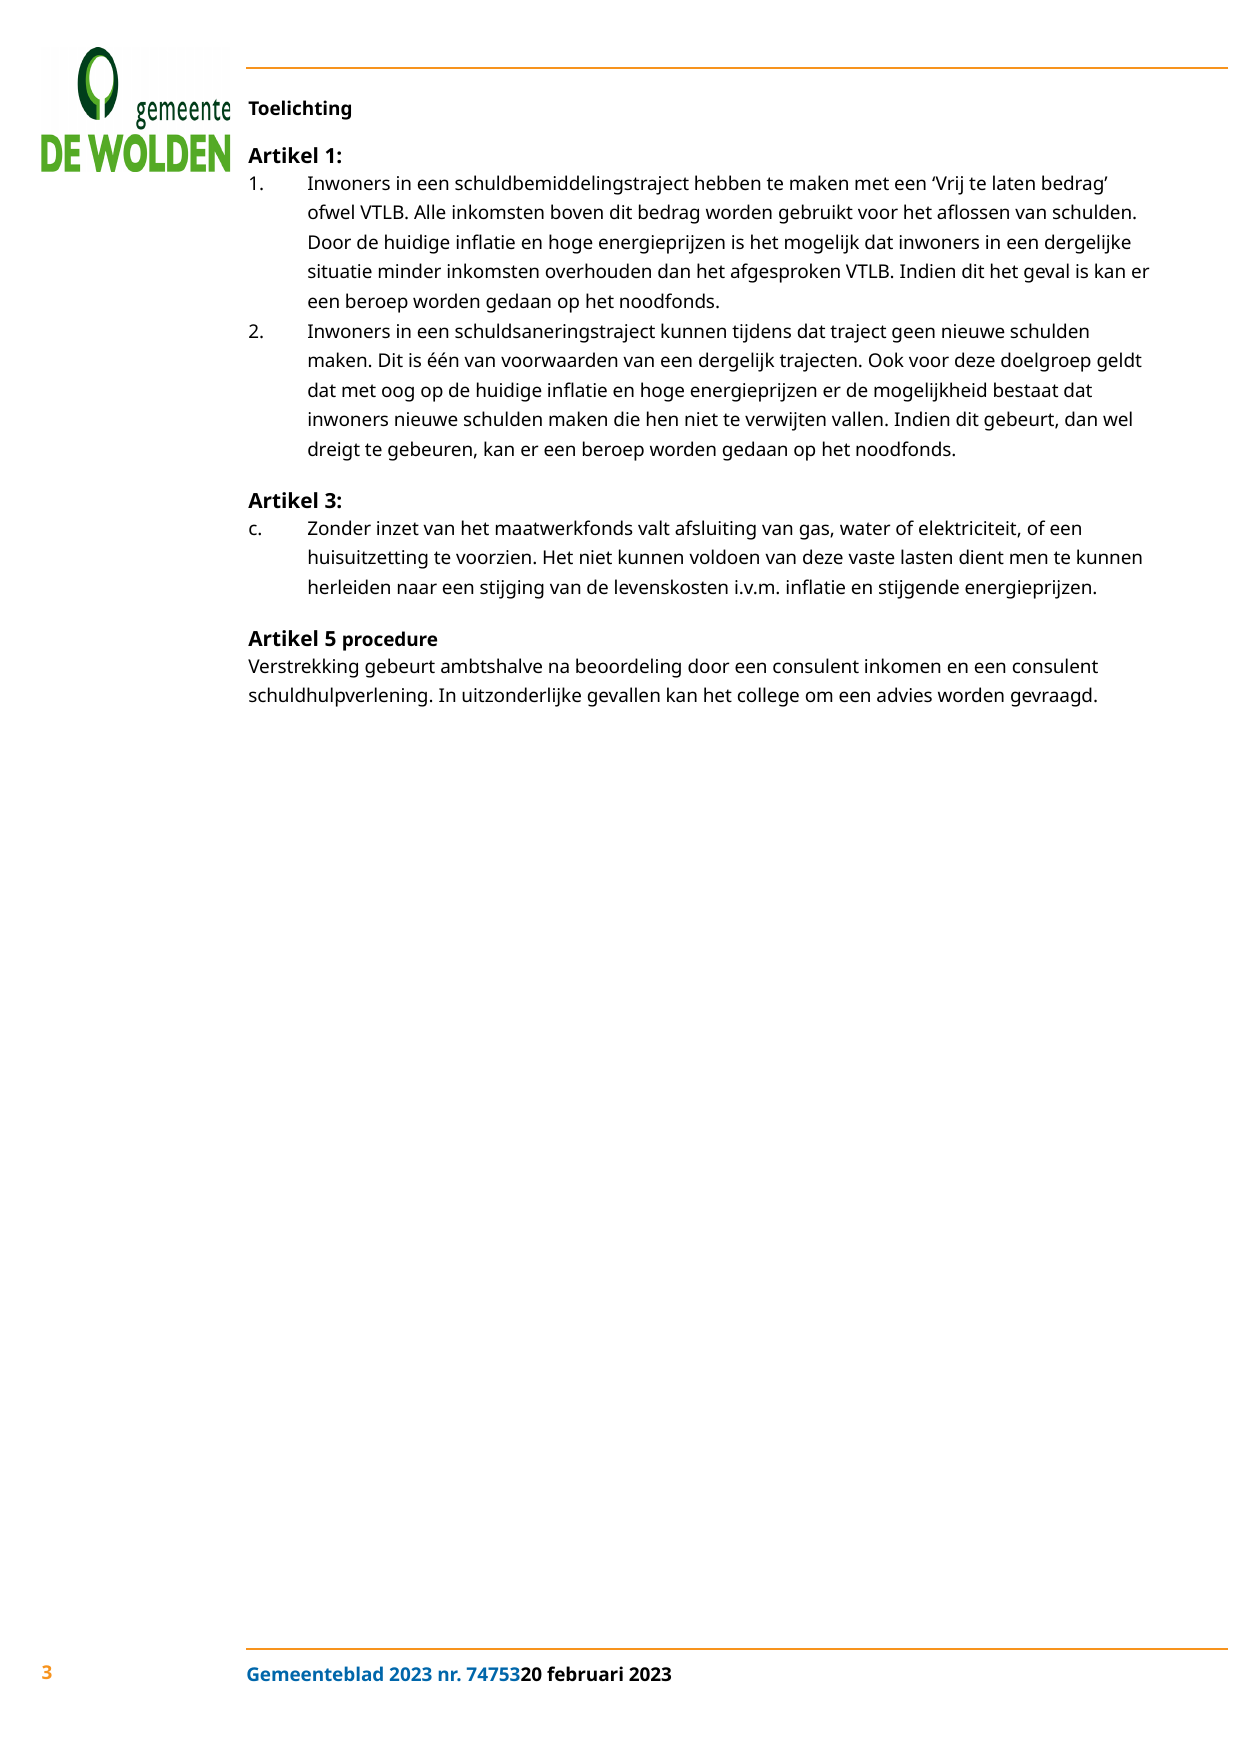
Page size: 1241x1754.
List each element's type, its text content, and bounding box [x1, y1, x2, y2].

text Artikel 5 procedure [248, 624, 1152, 653]
text Artikel 1: [248, 141, 1152, 170]
text Artikel 3: [248, 487, 1152, 515]
list Inwoners in een schuldsaneringstraject kunnen tijdens dat traject geen nieuwe schulden maken. Dit is één van voorwaarden van een dergelijk trajecten. Ook voor deze doelgroep geldt dat met oog op de huidige inflatie en hoge energieprijzen er de mogelijkheid bestaat dat inwoners nieuwe schulden maken die hen niet te verwijten vallen. Indien dit gebeurt, dan wel dreigt te gebeuren, kan er een beroep worden gedaan op het noodfonds. [248, 318, 1152, 462]
list Zonder inzet van het maatwerkfonds valt afsluiting van gas, water of elektriciteit, of een huisuitzetting te voorzien. Het niet kunnen voldoen van deze vaste lasten dient men te kunnen herleiden naar een stijging van de levenskosten i.v.m. inflatie en stijgende energieprijzen. [248, 515, 1152, 600]
picture [41, 47, 231, 172]
text Verstrekking gebeurt ambtshalve na beoordeling door een consulent inkomen en een consulent schuldhulpverlening. In uitzonderlijke gevallen kan het college om een advies worden gevraagd. [248, 653, 1152, 708]
list Inwoners in een schuldbemiddelingstraject hebben te maken met een ‘Vrij te laten bedrag’ ofwel VTLB. Alle inkomsten boven dit bedrag worden gebruikt voor het aflossen van schulden. Door de huidige inflatie en hoge energieprijzen is het mogelijk dat inwoners in een dergelijke situatie minder inkomsten overhouden dan het afgesproken VTLB. Indien dit het geval is kan er een beroep worden gedaan op het noodfonds. [248, 170, 1152, 314]
text Toelichting [248, 95, 1152, 121]
